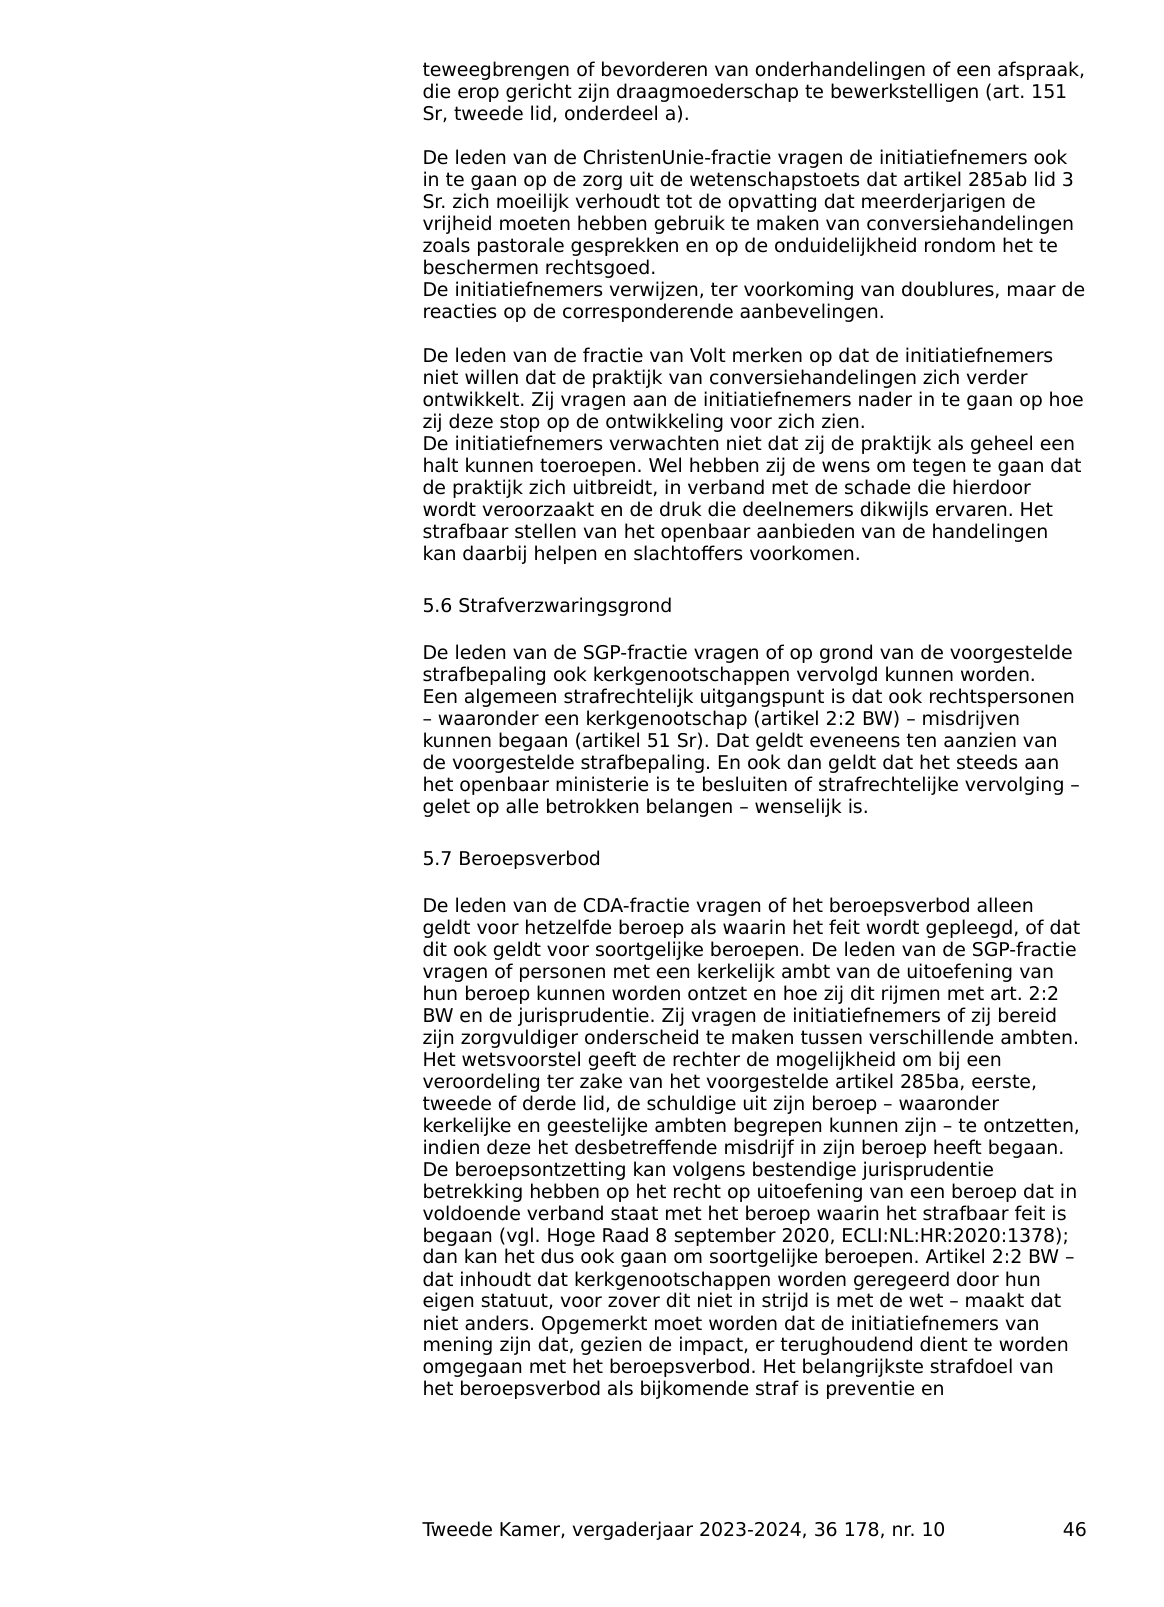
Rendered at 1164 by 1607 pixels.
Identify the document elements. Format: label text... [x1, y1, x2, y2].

text De initiatiefnemers verwachten niet dat zij de praktijk als geheel een halt kunnen toeroepen. Wel hebben zij de wens om tegen te gaan dat de praktijk zich uitbreidt, in verband met de schade die hierdoor wordt veroorzaakt en de druk die deelnemers dikwijls ervaren. Het strafbaar stellen van het openbaar aanbieden van de handelingen kan daarbij helpen en slachtoffers voorkomen. [422, 433, 1087, 565]
subtitle 5.7 Beroepsverbod [422, 848, 1087, 870]
subtitle 5.6 Strafverzwaringsgrond [422, 595, 1087, 617]
text Het wetsvoorstel geeft de rechter de mogelijkheid om bij een veroordeling ter zake van het voorgestelde artikel 285ba, eerste, tweede of derde lid, de schuldige uit zijn beroep – waaronder kerkelijke en geestelijke ambten begrepen kunnen zijn – te ontzetten, indien deze het desbetreffende misdrijf in zijn beroep heeft begaan. De beroepsontzetting kan volgens bestendige jurisprudentie betrekking hebben op het recht op uitoefening van een beroep dat in voldoende verband staat met het beroep waarin het strafbaar feit is begaan (vgl. Hoge Raad 8 september 2020, ECLI:NL:HR:2020:1378); dan kan het dus ook gaan om soortgelijke beroepen. Artikel 2:2 BW – dat inhoudt dat kerkgenootschappen worden geregeerd door hun eigen statuut, voor zover dit niet in strijd is met de wet – maakt dat niet anders. Opgemerkt moet worden dat de initiatiefnemers van mening zijn dat, gezien de impact, er terughoudend dient te worden omgegaan met het beroepsverbod. Het belangrijkste strafdoel van het beroepsverbod als bijkomende straf is preventie en [422, 1049, 1087, 1400]
text De leden van de SGP-fractie vragen of op grond van de voorgestelde strafbepaling ook kerkgenootschappen vervolgd kunnen worden. [422, 642, 1087, 686]
text De leden van de fractie van Volt merken op dat de initiatiefnemers niet willen dat de praktijk van conversiehandelingen zich verder ontwikkelt. Zij vragen aan de initiatiefnemers nader in te gaan op hoe zij deze stop op de ontwikkeling voor zich zien. [422, 345, 1087, 433]
text Een algemeen strafrechtelijk uitgangspunt is dat ook rechtspersonen – waaronder een kerkgenootschap (artikel 2:2 BW) – misdrijven kunnen begaan (artikel 51 Sr). Dat geldt eveneens ten aanzien van de voorgestelde strafbepaling. En ook dan geldt dat het steeds aan het openbaar ministerie is te besluiten of strafrechtelijke vervolging – gelet op alle betrokken belangen – wenselijk is. [422, 686, 1087, 818]
text teweegbrengen of bevorderen van onderhandelingen of een afspraak, die erop gericht zijn draagmoederschap te bewerkstelligen (art. 151 Sr, tweede lid, onderdeel a). [422, 59, 1087, 125]
text De leden van de CDA-fractie vragen of het beroepsverbod alleen geldt voor hetzelfde beroep als waarin het feit wordt gepleegd, of dat dit ook geldt voor soortgelijke beroepen. De leden van de SGP-fractie vragen of personen met een kerkelijk ambt van de uitoefening van hun beroep kunnen worden ontzet en hoe zij dit rijmen met art. 2:2 BW en de jurisprudentie. Zij vragen de initiatiefnemers of zij bereid zijn zorgvuldiger onderscheid te maken tussen verschillende ambten. [422, 895, 1087, 1049]
text De leden van de ChristenUnie-fractie vragen de initiatiefnemers ook in te gaan op de zorg uit de wetenschapstoets dat artikel 285ab lid 3 Sr. zich moeilijk verhoudt tot de opvatting dat meerderjarigen de vrijheid moeten hebben gebruik te maken van conversiehandelingen zoals pastorale gesprekken en op de onduidelijkheid rondom het te beschermen rechtsgoed. [422, 147, 1087, 279]
text De initiatiefnemers verwijzen, ter voorkoming van doublures, maar de reacties op de corresponderende aanbevelingen. [422, 279, 1087, 323]
